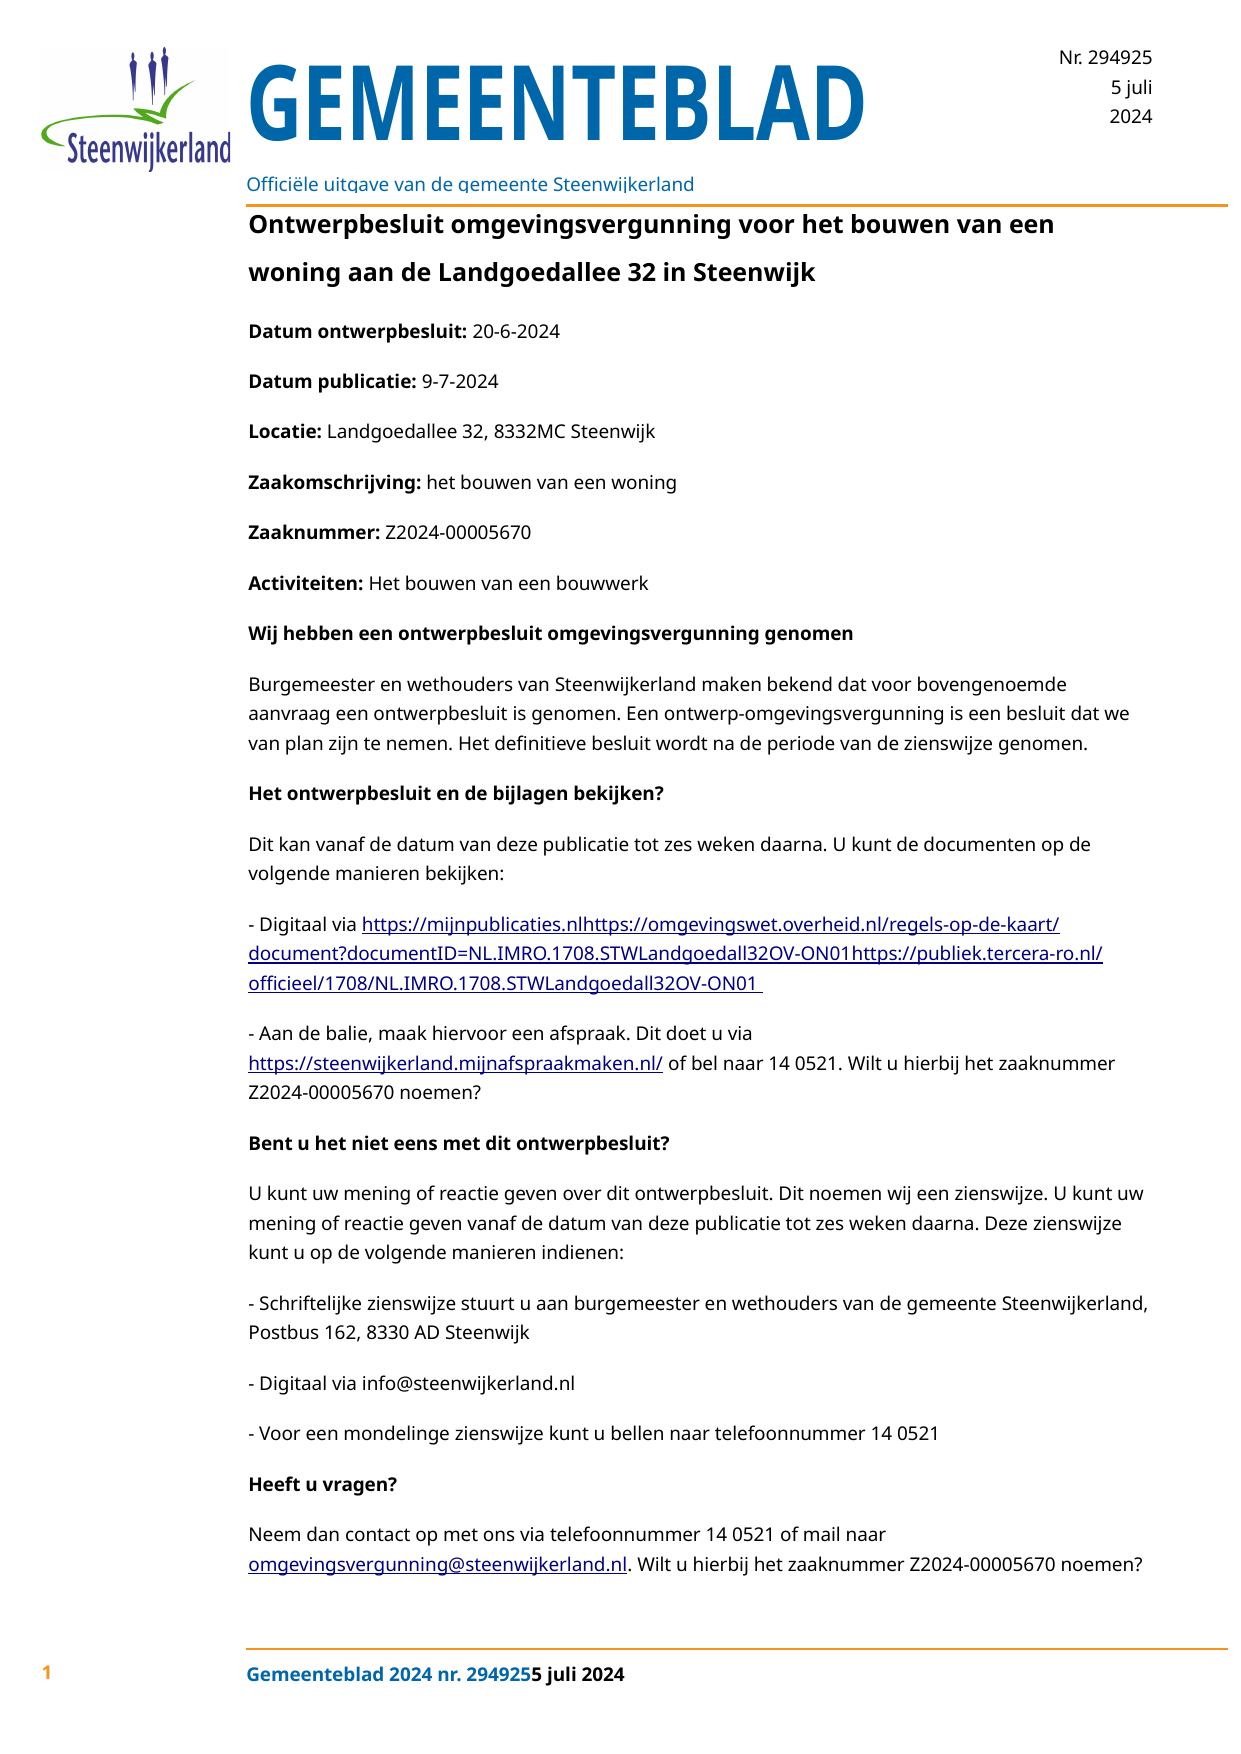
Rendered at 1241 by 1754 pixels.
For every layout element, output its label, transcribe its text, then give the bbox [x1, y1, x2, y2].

text Wij hebben een ontwerpbesluit omgevingsvergunning genomen [248, 620, 1152, 646]
text U kunt uw mening of reactie geven over dit ontwerpbesluit. Dit noemen wij een zienswijze. U kunt uw mening of reactie geven vanaf de datum van deze publicatie tot zes weken daarna. Deze zienswijze kunt u op de volgende manieren indienen: [248, 1180, 1152, 1265]
text Neem dan contact op met ons via telefoonnummer 14 0521 of mail naar omgevingsvergunning@steenwijkerland.nl. Wilt u hierbij het zaaknummer Z2024-00005670 noemen? [248, 1521, 1152, 1577]
text Ontwerpbesluit omgevingsvergunning voor het bouwen van een woning aan de Landgoedallee 32 in Steenwijk [248, 207, 1152, 288]
text Zaaknummer: Z2024-00005670 [248, 519, 1152, 545]
text Zaakomschrijving: het bouwen van een woning [248, 469, 1152, 495]
text Dit kan vanaf de datum van deze publicatie tot zes weken daarna. U kunt de documenten op de volgende manieren bekijken: [248, 831, 1152, 886]
text Activiteiten: Het bouwen van een bouwwerk [248, 570, 1152, 596]
picture [41, 47, 231, 172]
text Locatie: Landgoedallee 32, 8332MC Steenwijk [248, 419, 1152, 444]
text - Digitaal via https://mijnpublicaties.nlhttps://omgevingswet.overheid.nl/regels-op-de-kaart/document?documentID=NL.IMRO.1708.STWLandgoedall32OV-ON01https://publiek.tercera-ro.nl/officieel/1708/NL.IMRO.1708.STWLandgoedall32OV-ON01 [248, 911, 1152, 996]
text Het ontwerpbesluit en de bijlagen bekijken? [248, 780, 1152, 806]
text - Aan de balie, maak hiervoor een afspraak. Dit doet u via https://steenwijkerland.mijnafspraakmaken.nl/ of bel naar 14 0521. Wilt u hierbij het zaaknummer Z2024-00005670 noemen? [248, 1020, 1152, 1105]
text - Schriftelijke zienswijze stuurt u aan burgemeester en wethouders van de gemeente Steenwijkerland, Postbus 162, 8330 AD Steenwijk [248, 1290, 1152, 1345]
text Datum publicatie: 9-7-2024 [248, 368, 1152, 394]
text - Voor een mondelinge zienswijze kunt u bellen naar telefoonnummer 14 0521 [248, 1420, 1152, 1446]
text Datum ontwerpbesluit: 20-6-2024 [248, 318, 1152, 344]
text Heeft u vragen? [248, 1471, 1152, 1497]
text Bent u het niet eens met dit ontwerpbesluit? [248, 1130, 1152, 1156]
text - Digitaal via info@steenwijkerland.nl [248, 1370, 1152, 1396]
text Burgemeester en wethouders van Steenwijkerland maken bekend dat voor bovengenoemde aanvraag een ontwerpbesluit is genomen. Een ontwerp-omgevingsvergunning is een besluit dat we van plan zijn te nemen. Het definitieve besluit wordt na de periode van de zienswijze genomen. [248, 671, 1152, 756]
